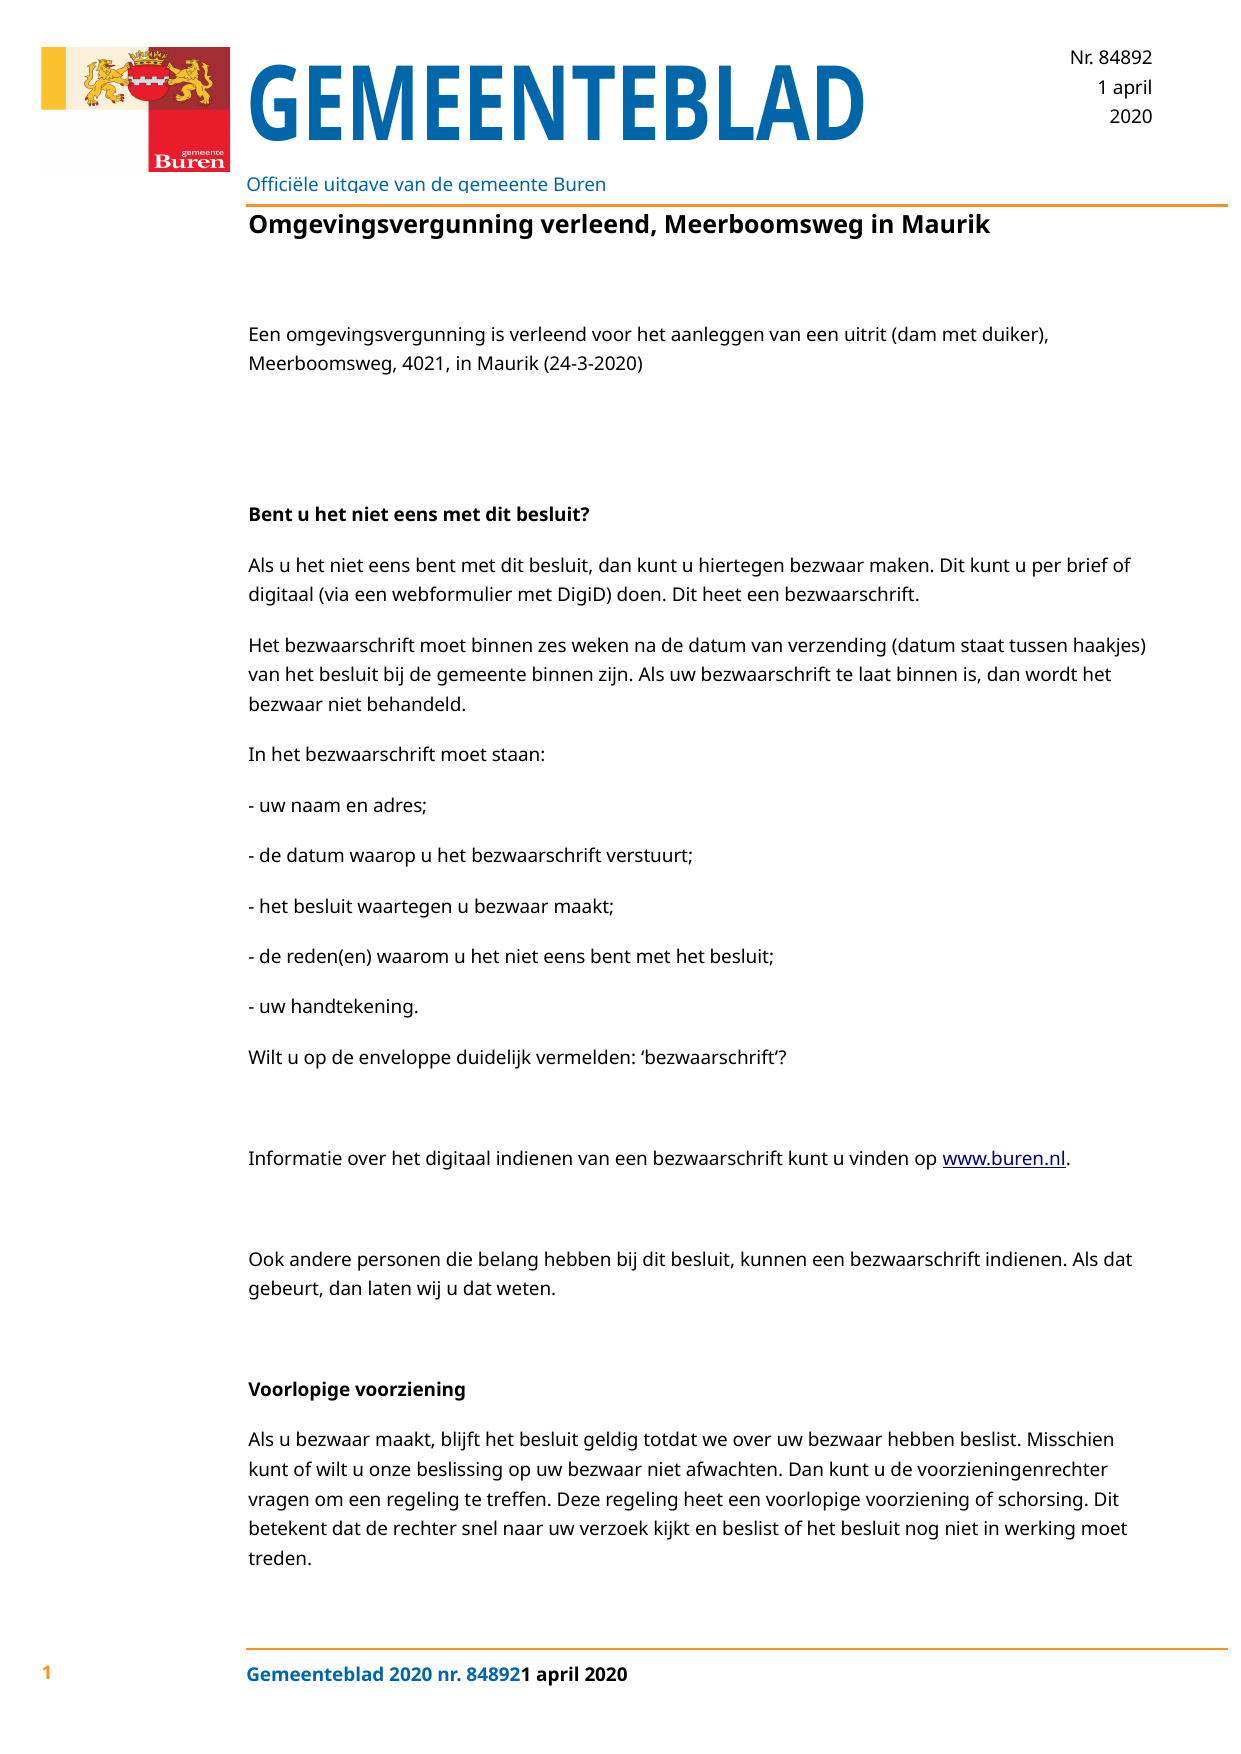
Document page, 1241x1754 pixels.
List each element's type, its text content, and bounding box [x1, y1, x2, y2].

text - het besluit waartegen u bezwaar maakt; [248, 893, 1152, 918]
text Ook andere personen die belang hebben bij dit besluit, kunnen een bezwaarschrift indienen. Als dat gebeurt, dan laten wij u dat weten. [248, 1246, 1152, 1301]
text Informatie over het digitaal indienen van een bezwaarschrift kunt u vinden op www.buren.nl. [248, 1145, 1152, 1171]
text - uw naam en adres; [248, 792, 1152, 818]
text Omgevingsvergunning verleend, Meerboomsweg in Maurik [248, 207, 1152, 241]
text Als u bezwaar maakt, blijft het besluit geldig totdat we over uw bezwaar hebben beslist. Misschien kunt of wilt u onze beslissing op uw bezwaar niet afwachten. Dan kunt u de voorzieningenrechter vragen om een regeling te treffen. Deze regeling heet een voorlopige voorziening of schorsing. Dit betekent dat de rechter snel naar uw verzoek kijkt en beslist of het besluit nog niet in werking moet treden. [248, 1427, 1152, 1571]
text - de reden(en) waarom u het niet eens bent met het besluit; [248, 943, 1152, 969]
text - uw handtekening. [248, 994, 1152, 1019]
text - de datum waarop u het bezwaarschrift verstuurt; [248, 842, 1152, 868]
text In het bezwaarschrift moet staan: [248, 742, 1152, 767]
text Wilt u op de enveloppe duidelijk vermelden: ‘bezwaarschrift’? [248, 1044, 1152, 1070]
text Het bezwaarschrift moet binnen zes weken na de datum van verzending (datum staat tussen haakjes) van het besluit bij de gemeente binnen zijn. Als uw bezwaarschrift te laat binnen is, dan wordt het bezwaar niet behandeld. [248, 632, 1152, 717]
text Voorlopige voorziening [248, 1376, 1152, 1402]
picture [41, 47, 231, 172]
text Bent u het niet eens met dit besluit? [248, 502, 1152, 527]
text Als u het niet eens bent met dit besluit, dan kunt u hiertegen bezwaar maken. Dit kunt u per brief of digitaal (via een webformulier met DigiD) doen. Dit heet een bezwaarschrift. [248, 552, 1152, 607]
text Een omgevingsvergunning is verleend voor het aanleggen van een uitrit (dam met duiker), Meerboomsweg, 4021, in Maurik (24-3-2020) [248, 321, 1152, 376]
